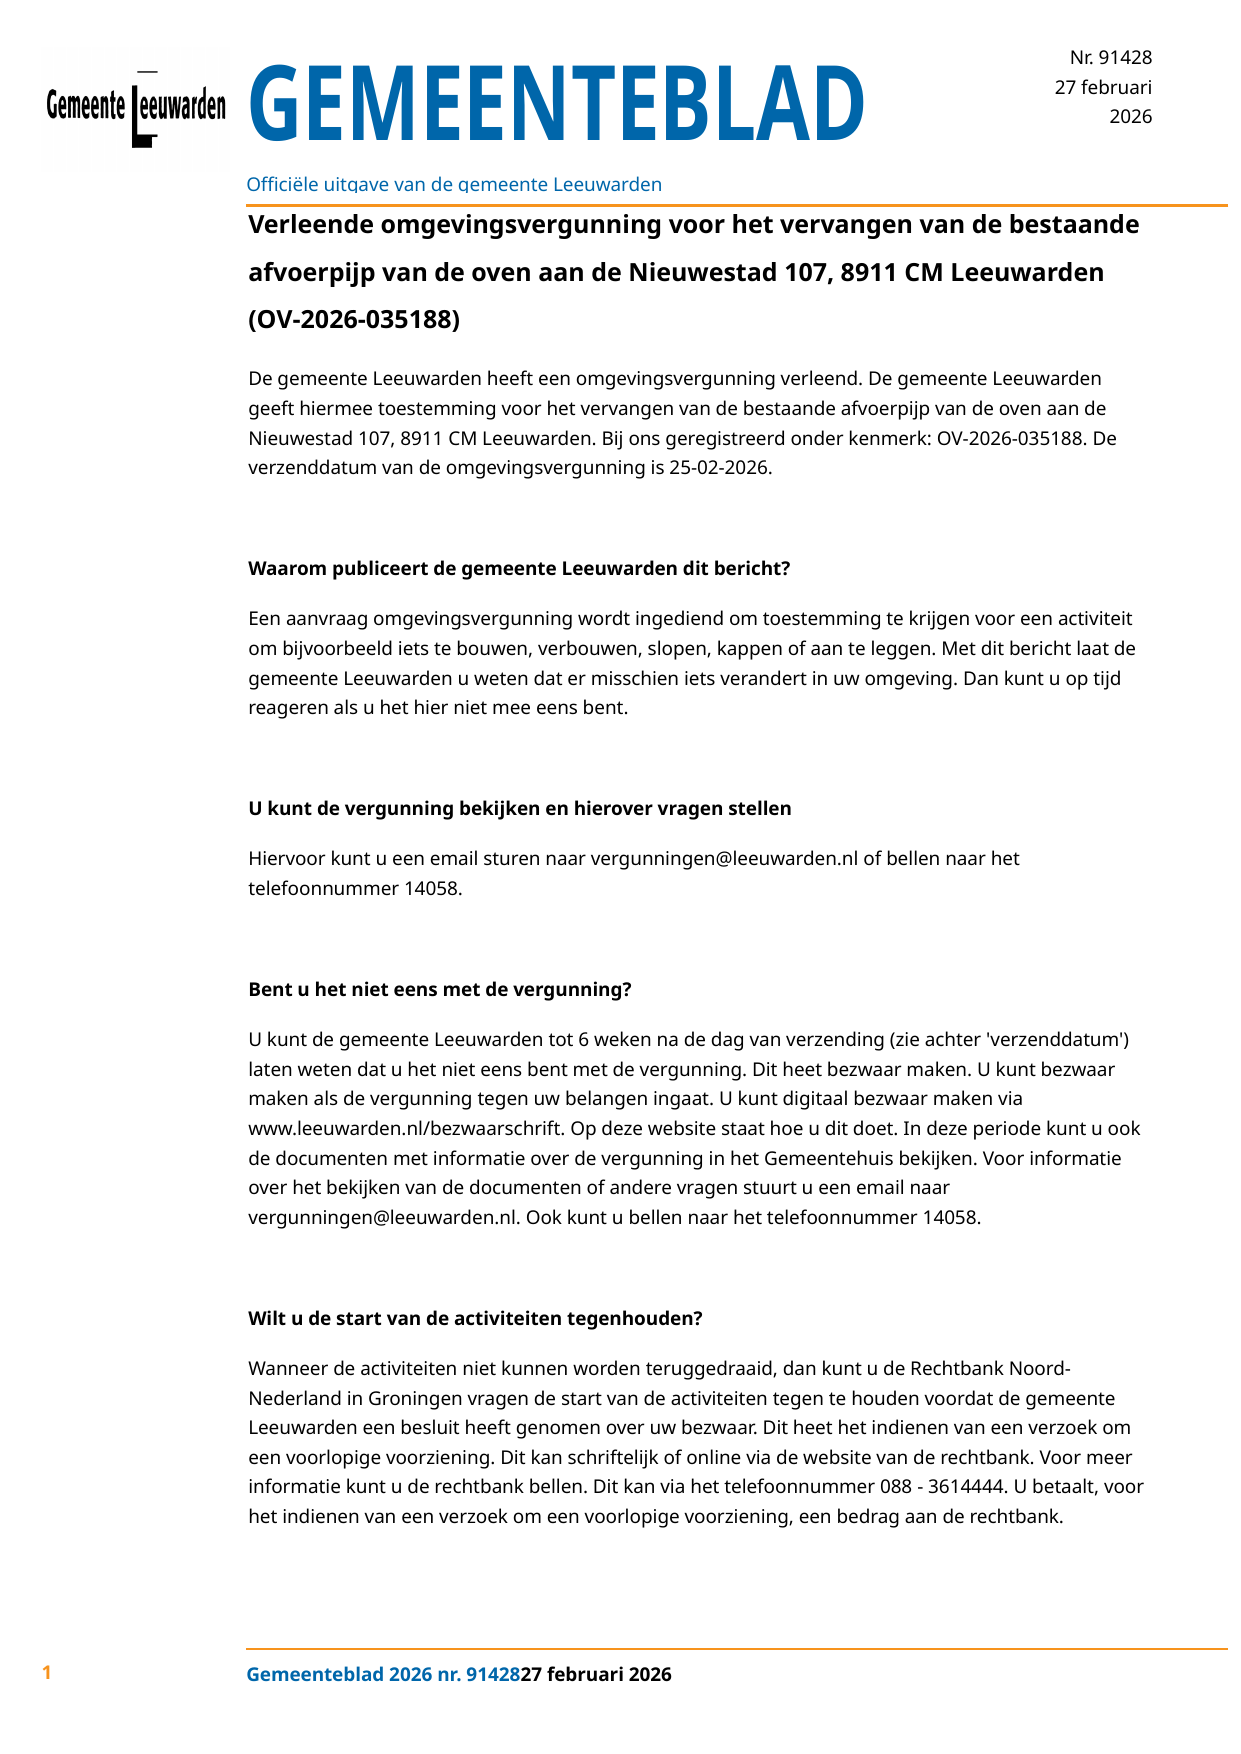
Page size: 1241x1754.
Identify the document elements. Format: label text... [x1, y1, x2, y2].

text Wanneer de activiteiten niet kunnen worden teruggedraaid, dan kunt u de Rechtbank Noord-Nederland in Groningen vragen de start van de activiteiten tegen te houden voordat de gemeente Leeuwarden een besluit heeft genomen over uw bezwaar. Dit heet het indienen van een verzoek om een voorlopige voorziening. Dit kan schriftelijk of online via de website van de rechtbank. Voor meer informatie kunt u de rechtbank bellen. Dit kan via het telefoonnummer 088 - 3614444. U betaalt, voor het indienen van een verzoek om een voorlopige voorziening, een bedrag aan de rechtbank. [248, 1355, 1152, 1529]
text Verleende omgevingsvergunning voor het vervangen van de bestaande afvoerpijp van de oven aan de Nieuwestad 107, 8911 CM Leeuwarden (OV-2026-035188) [248, 207, 1152, 336]
text Wilt u de start van de activiteiten tegenhouden? [248, 1305, 1152, 1330]
text Bent u het niet eens met de vergunning? [248, 976, 1152, 1002]
text Hiervoor kunt u een email sturen naar vergunningen@leeuwarden.nl of bellen naar het telefoonnummer 14058. [248, 846, 1152, 901]
text Waarom publiceert de gemeente Leeuwarden dit bericht? [248, 555, 1152, 581]
text Een aanvraag omgevingsvergunning wordt ingediend om toestemming te krijgen voor een activiteit om bijvoorbeeld iets te bouwen, verbouwen, slopen, kappen of aan te leggen. Met dit bericht laat de gemeente Leeuwarden u weten dat er misschien iets verandert in uw omgeving. Dan kunt u op tijd reageren als u het hier niet mee eens bent. [248, 606, 1152, 720]
text U kunt de gemeente Leeuwarden tot 6 weken na de dag van verzending (zie achter 'verzenddatum') laten weten dat u het niet eens bent met de vergunning. Dit heet bezwaar maken. U kunt bezwaar maken als de vergunning tegen uw belangen ingaat. U kunt digitaal bezwaar maken via www.leeuwarden.nl/bezwaarschrift. Op deze website staat hoe u dit doet. In deze periode kunt u ook de documenten met informatie over de vergunning in het Gemeentehuis bekijken. Voor informatie over het bekijken van de documenten of andere vragen stuurt u een email naar vergunningen@leeuwarden.nl. Ook kunt u bellen naar het telefoonnummer 14058. [248, 1026, 1152, 1229]
picture [41, 47, 231, 172]
text U kunt de vergunning bekijken en hierover vragen stellen [248, 795, 1152, 821]
text De gemeente Leeuwarden heeft een omgevingsvergunning verleend. De gemeente Leeuwarden geeft hiermee toestemming voor het vervangen van de bestaande afvoerpijp van de oven aan de Nieuwestad 107, 8911 CM Leeuwarden. Bij ons geregistreerd onder kenmerk: OV-2026-035188. De verzenddatum van de omgevingsvergunning is 25-02-2026. [248, 366, 1152, 480]
